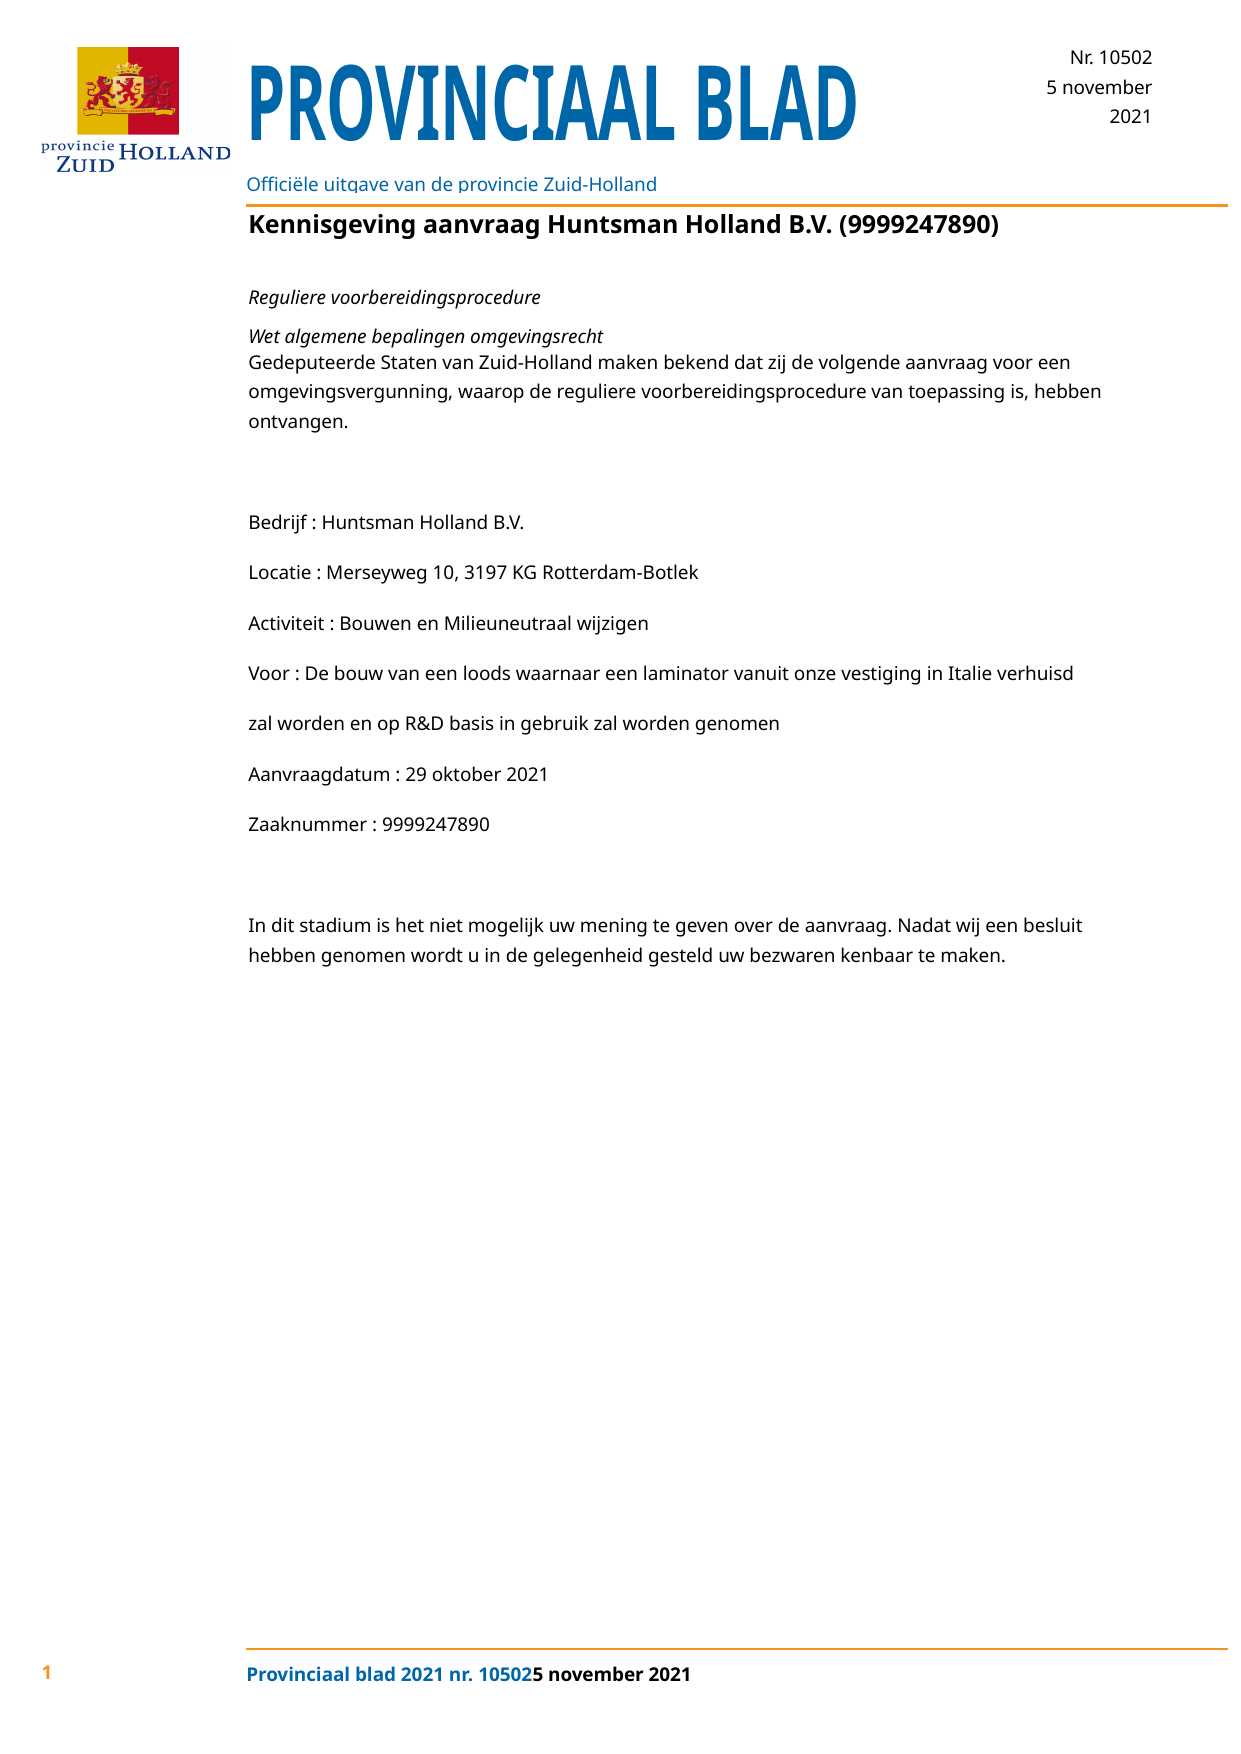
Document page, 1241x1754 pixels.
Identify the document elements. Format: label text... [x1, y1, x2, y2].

text Zaaknummer : 9999247890 [248, 811, 1152, 837]
text Reguliere voorbereidingsprocedure [248, 284, 1152, 309]
picture [41, 47, 231, 172]
text Bedrijf : Huntsman Holland B.V. [248, 509, 1152, 534]
text Wet algemene bepalingen omgevingsrecht [248, 323, 1152, 349]
text In dit stadium is het niet mogelijk uw mening te geven over de aanvraag. Nadat wij een besluit hebben genomen wordt u in de gelegenheid gesteld uw bezwaren kenbaar te maken. [248, 912, 1152, 967]
text zal worden en op R&D basis in gebruik zal worden genomen [248, 711, 1152, 736]
text Kennisgeving aanvraag Huntsman Holland B.V. (9999247890) [248, 207, 1152, 241]
text Gedeputeerde Staten van Zuid-Holland maken bekend dat zij de volgende aanvraag voor een omgevingsvergunning, waarop de reguliere voorbereidingsprocedure van toepassing is, hebben ontvangen. [248, 349, 1152, 434]
text Aanvraagdatum : 29 oktober 2021 [248, 761, 1152, 787]
text Locatie : Merseyweg 10, 3197 KG Rotterdam-Botlek [248, 559, 1152, 585]
text Activiteit : Bouwen en Milieuneutraal wijzigen [248, 610, 1152, 635]
text Voor : De bouw van een loods waarnaar een laminator vanuit onze vestiging in Italie verhuisd [248, 660, 1152, 686]
